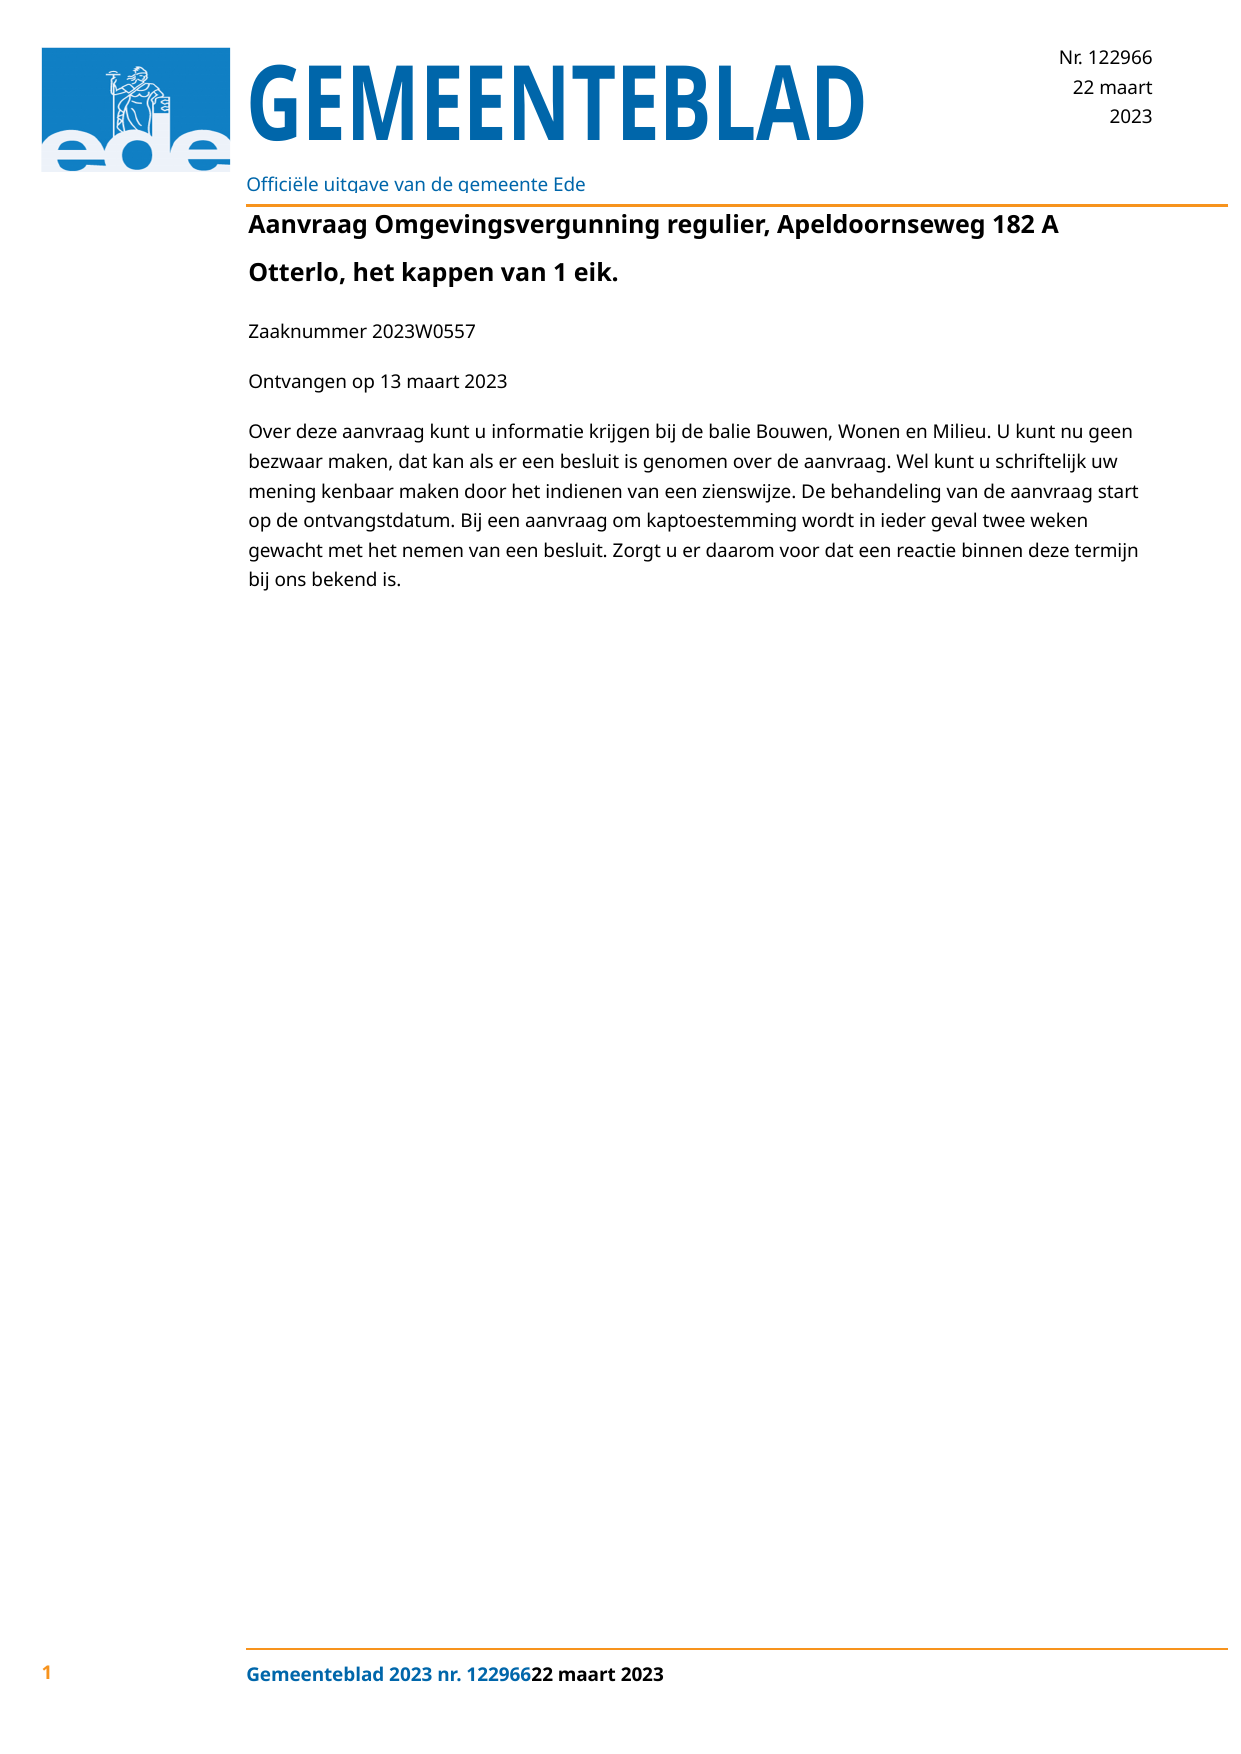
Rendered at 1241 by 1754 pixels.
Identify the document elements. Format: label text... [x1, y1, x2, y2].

text Zaaknummer 2023W0557 [248, 318, 1152, 344]
text Aanvraag Omgevingsvergunning regulier, Apeldoornseweg 182 A Otterlo, het kappen van 1 eik. [248, 207, 1152, 288]
picture [41, 47, 231, 172]
text Over deze aanvraag kunt u informatie krijgen bij de balie Bouwen, Wonen en Milieu. U kunt nu geen bezwaar maken, dat kan als er een besluit is genomen over de aanvraag. Wel kunt u schriftelijk uw mening kenbaar maken door het indienen van een zienswijze. De behandeling van de aanvraag start op de ontvangstdatum. Bij een aanvraag om kaptoestemming wordt in ieder geval twee weken gewacht met het nemen van een besluit. Zorgt u er daarom voor dat een reactie binnen deze termijn bij ons bekend is. [248, 419, 1152, 592]
text Ontvangen op 13 maart 2023 [248, 368, 1152, 394]
